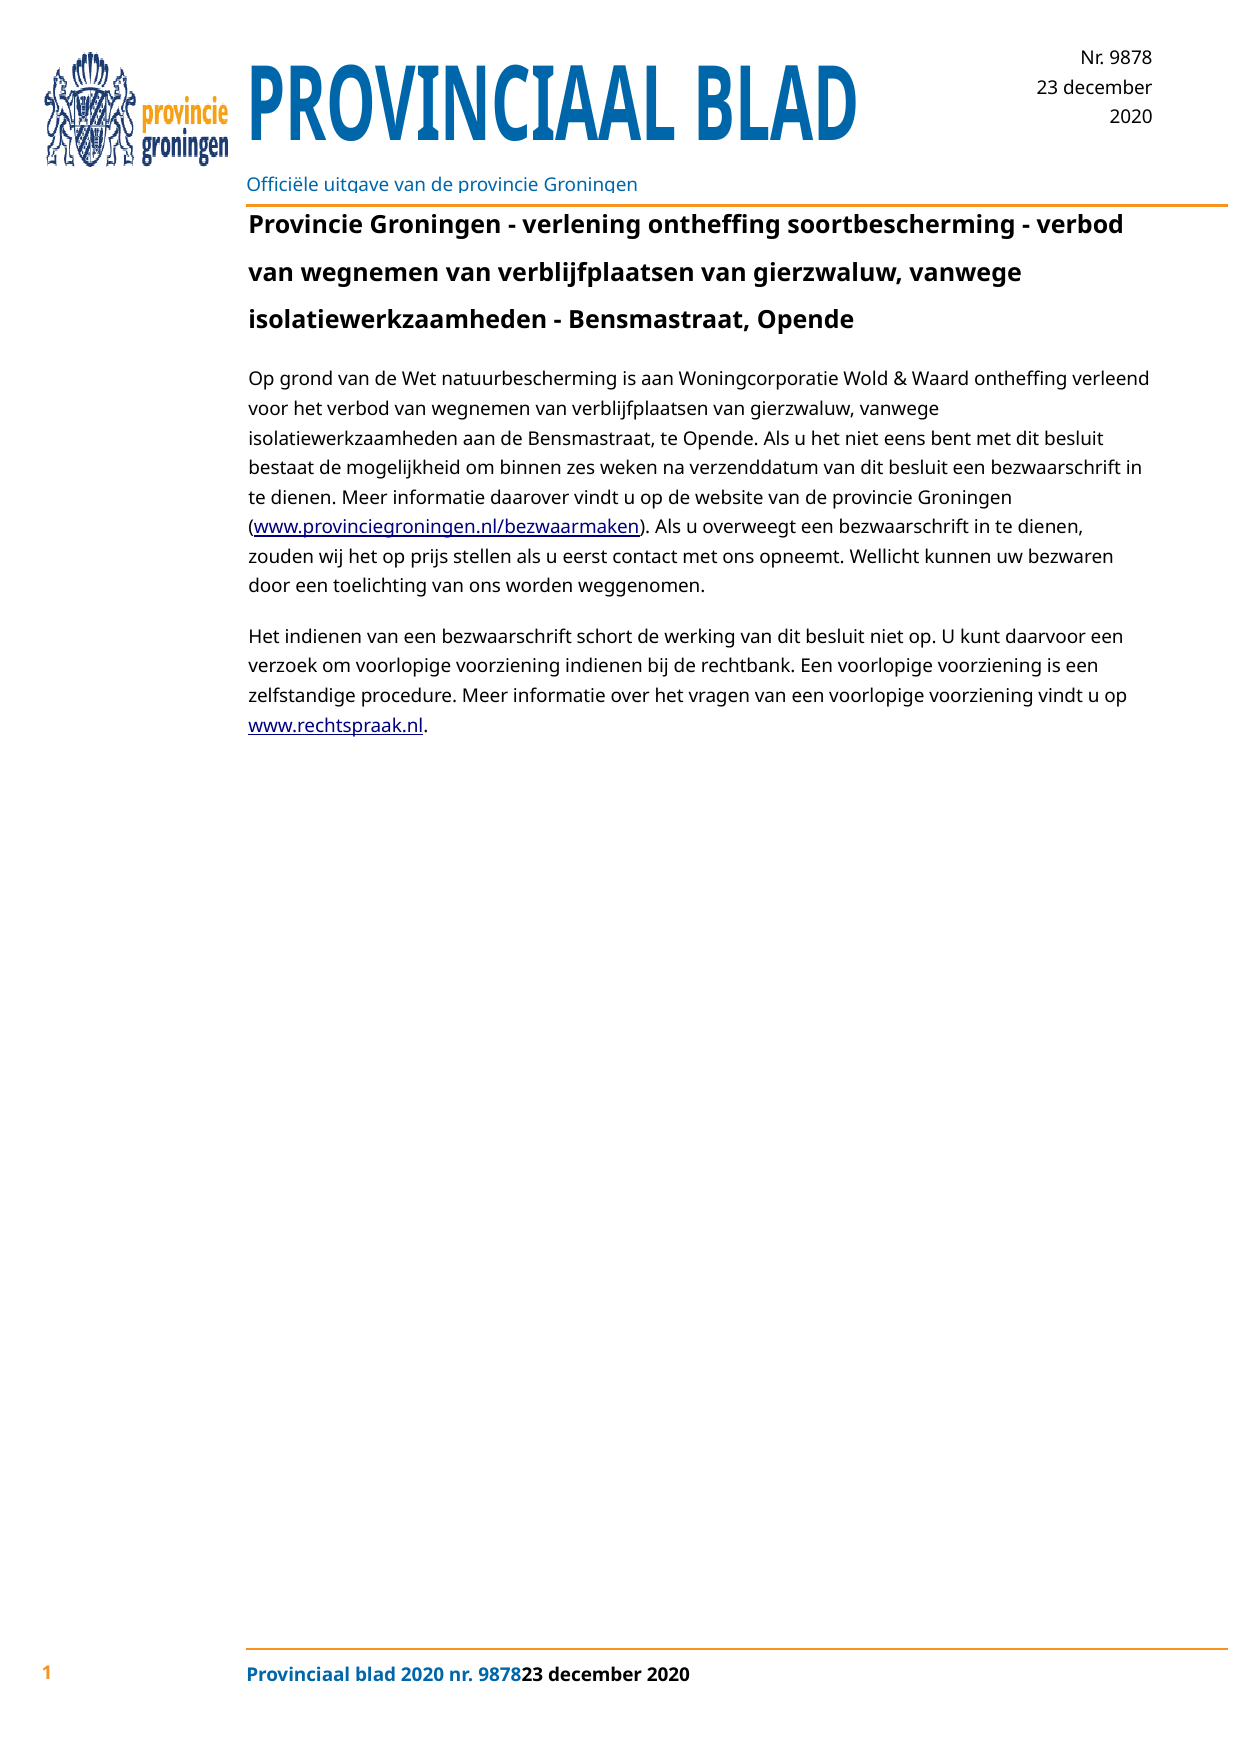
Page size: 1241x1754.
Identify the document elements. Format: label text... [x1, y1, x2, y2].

text Het indienen van een bezwaarschrift schort de werking van dit besluit niet op. U kunt daarvoor een verzoek om voorlopige voorziening indienen bij de rechtbank. Een voorlopige voorziening is een zelfstandige procedure. Meer informatie over het vragen van een voorlopige voorziening vindt u op www.rechtspraak.nl. [248, 623, 1152, 737]
picture [41, 47, 231, 172]
text Provincie Groningen - verlening ontheffing soortbescherming - verbod van wegnemen van verblijfplaatsen van gierzwaluw, vanwege isolatiewerkzaamheden - Bensmastraat, Opende [248, 207, 1152, 336]
text Op grond van de Wet natuurbescherming is aan Woningcorporatie Wold & Waard ontheffing verleend voor het verbod van wegnemen van verblijfplaatsen van gierzwaluw, vanwege isolatiewerkzaamheden aan de Bensmastraat, te Opende. Als u het niet eens bent met dit besluit bestaat de mogelijkheid om binnen zes weken na verzenddatum van dit besluit een bezwaarschrift in te dienen. Meer informatie daarover vindt u op de website van de provincie Groningen (www.provinciegroningen.nl/bezwaarmaken). Als u overweegt een bezwaarschrift in te dienen, zouden wij het op prijs stellen als u eerst contact met ons opneemt. Wellicht kunnen uw bezwaren door een toelichting van ons worden weggenomen. [248, 366, 1152, 598]
